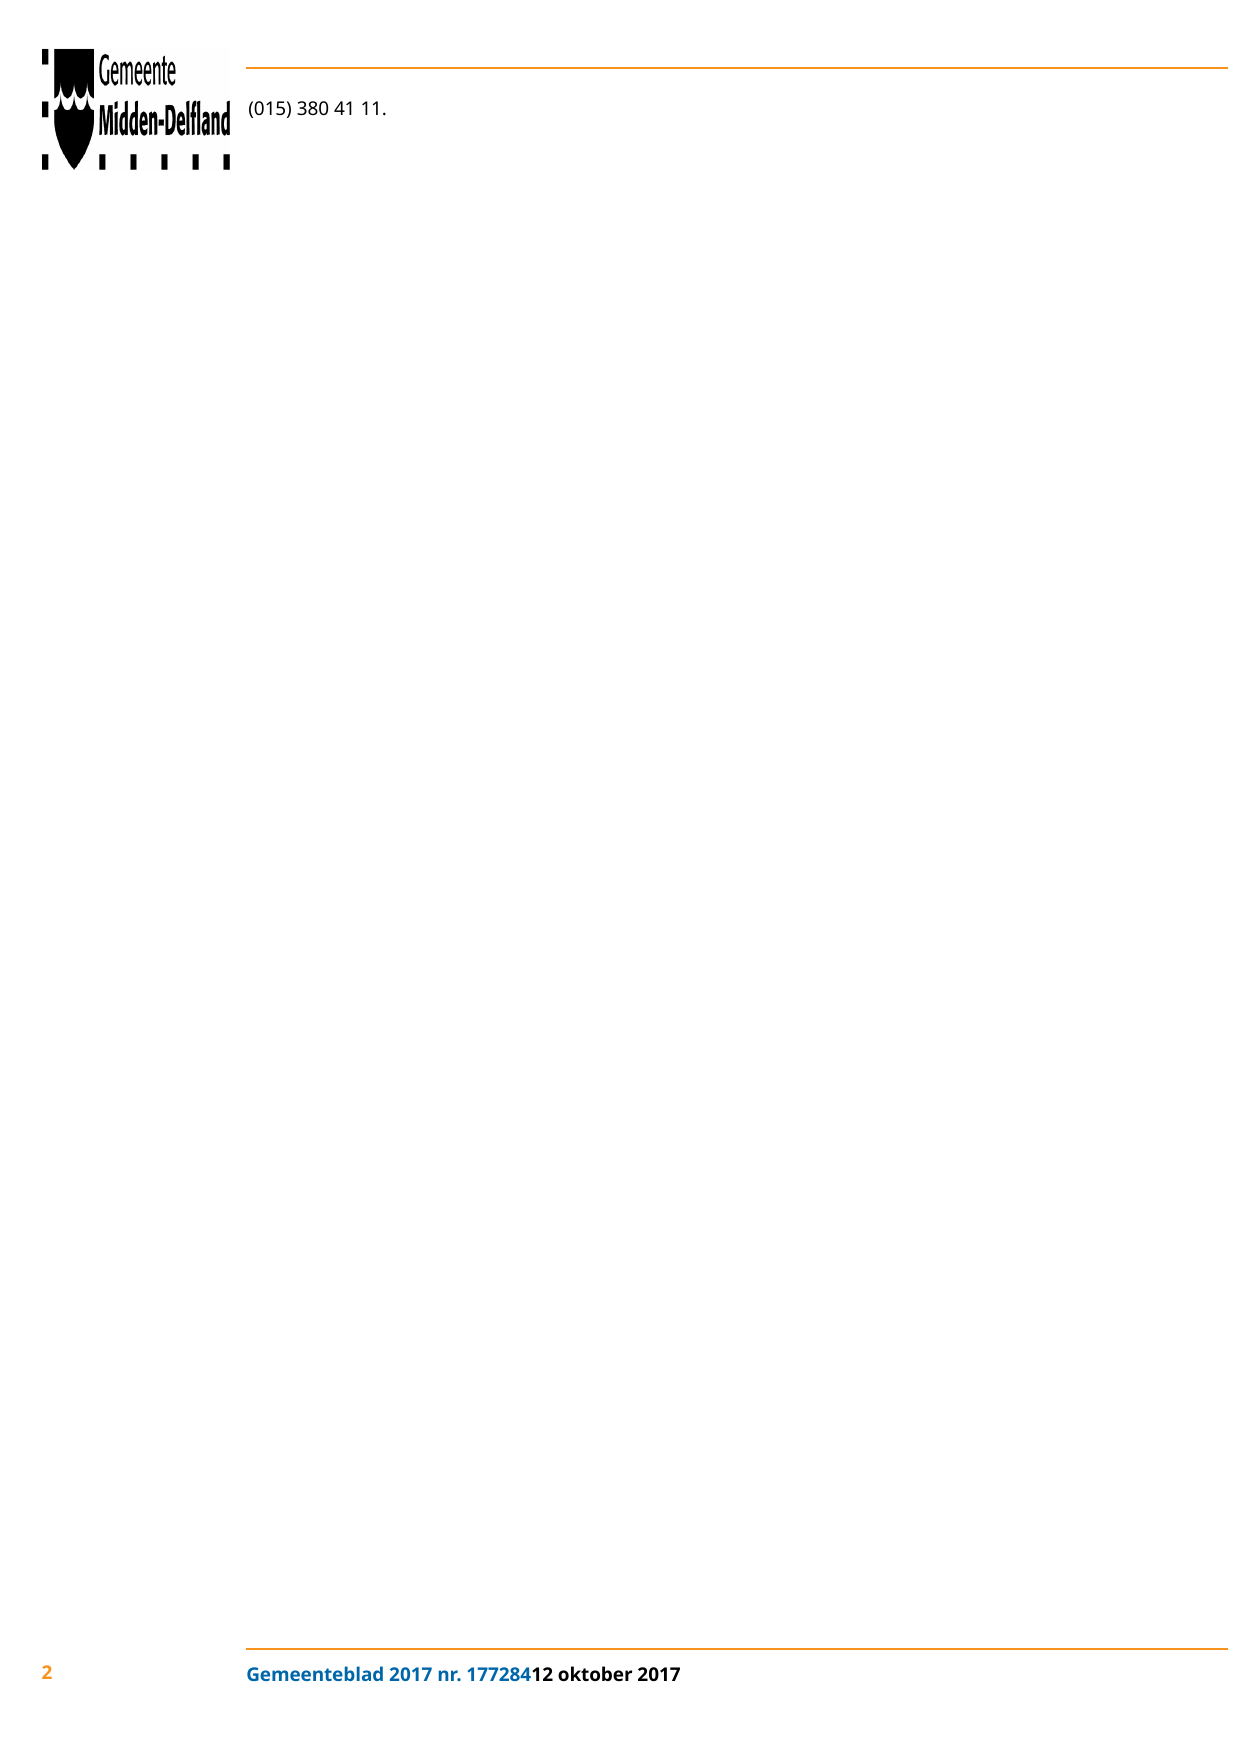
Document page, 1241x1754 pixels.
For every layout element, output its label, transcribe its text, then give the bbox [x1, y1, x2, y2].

picture [41, 47, 231, 172]
text (015) 380 41 11. [248, 95, 1152, 121]
